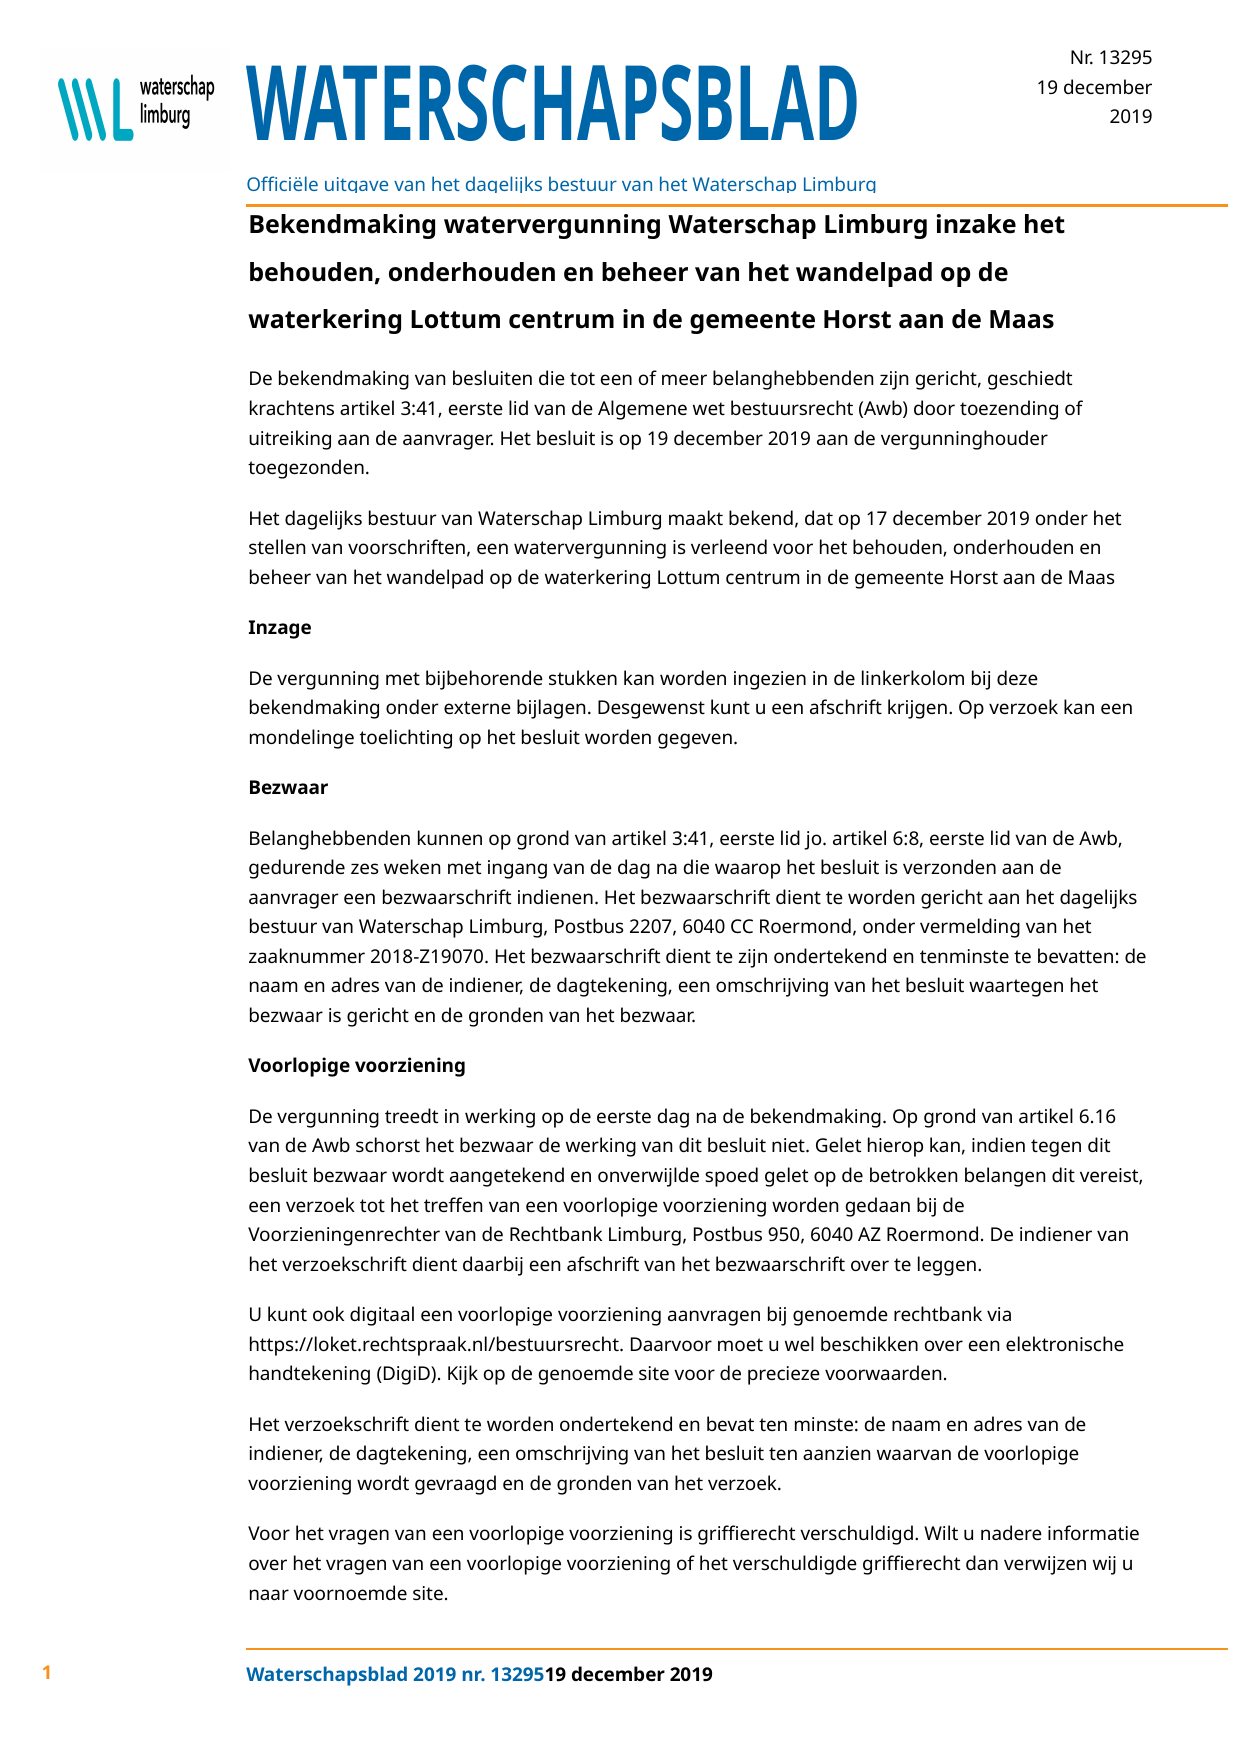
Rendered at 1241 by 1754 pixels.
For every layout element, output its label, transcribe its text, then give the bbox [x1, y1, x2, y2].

text Voorlopige voorziening [248, 1053, 1152, 1078]
text U kunt ook digitaal een voorlopige voorziening aanvragen bij genoemde rechtbank via https://loket.rechtspraak.nl/bestuursrecht. Daarvoor moet u wel beschikken over een elektronische handtekening (DigiD). Kijk op de genoemde site voor de precieze voorwaarden. [248, 1301, 1152, 1386]
text Het verzoekschrift dient te worden ondertekend en bevat ten minste: de naam en adres van de indiener, de dagtekening, een omschrijving van het besluit ten aanzien waarvan de voorlopige voorziening wordt gevraagd en de gronden van het verzoek. [248, 1411, 1152, 1496]
text Inzage [248, 614, 1152, 640]
text De bekendmaking van besluiten die tot een of meer belanghebbenden zijn gericht, geschiedt krachtens artikel 3:41, eerste lid van de Algemene wet bestuursrecht (Awb) door toezending of uitreiking aan de aanvrager. Het besluit is op 19 december 2019 aan de vergunninghouder toegezonden. [248, 366, 1152, 480]
text Bekendmaking watervergunning Waterschap Limburg inzake het behouden, onderhouden en beheer van het wandelpad op de waterkering Lottum centrum in de gemeente Horst aan de Maas [248, 207, 1152, 336]
text Belanghebbenden kunnen op grond van artikel 3:41, eerste lid jo. artikel 6:8, eerste lid van de Awb, gedurende zes weken met ingang van de dag na die waarop het besluit is verzonden aan de aanvrager een bezwaarschrift indienen. Het bezwaarschrift dient te worden gericht aan het dagelijks bestuur van Waterschap Limburg, Postbus 2207, 6040 CC Roermond, onder vermelding van het zaaknummer 2018-Z19070. Het bezwaarschrift dient te zijn ondertekend en tenminste te bevatten: de naam en adres van de indiener, de dagtekening, een omschrijving van het besluit waartegen het bezwaar is gericht en de gronden van het bezwaar. [248, 825, 1152, 1028]
picture [41, 47, 231, 172]
text De vergunning met bijbehorende stukken kan worden ingezien in de linkerkolom bij deze bekendmaking onder externe bijlagen. Desgewenst kunt u een afschrift krijgen. Op verzoek kan een mondelinge toelichting op het besluit worden gegeven. [248, 665, 1152, 749]
text Het dagelijks bestuur van Waterschap Limburg maakt bekend, dat op 17 december 2019 onder het stellen van voorschriften, een watervergunning is verleend voor het behouden, onderhouden en beheer van het wandelpad op de waterkering Lottum centrum in de gemeente Horst aan de Maas [248, 505, 1152, 589]
text Voor het vragen van een voorlopige voorziening is griffierecht verschuldigd. Wilt u nadere informatie over het vragen van een voorlopige voorziening of het verschuldigde griffierecht dan verwijzen wij u naar voornoemde site. [248, 1521, 1152, 1605]
text De vergunning treedt in werking op de eerste dag na de bekendmaking. Op grond van artikel 6.16 van de Awb schorst het bezwaar de werking van dit besluit niet. Gelet hierop kan, indien tegen dit besluit bezwaar wordt aangetekend en onverwijlde spoed gelet op de betrokken belangen dit vereist, een verzoek tot het treffen van een voorlopige voorziening worden gedaan bij de Voorzieningenrechter van de Rechtbank Limburg, Postbus 950, 6040 AZ Roermond. De indiener van het verzoekschrift dient daarbij een afschrift van het bezwaarschrift over te leggen. [248, 1103, 1152, 1277]
text Bezwaar [248, 774, 1152, 800]
